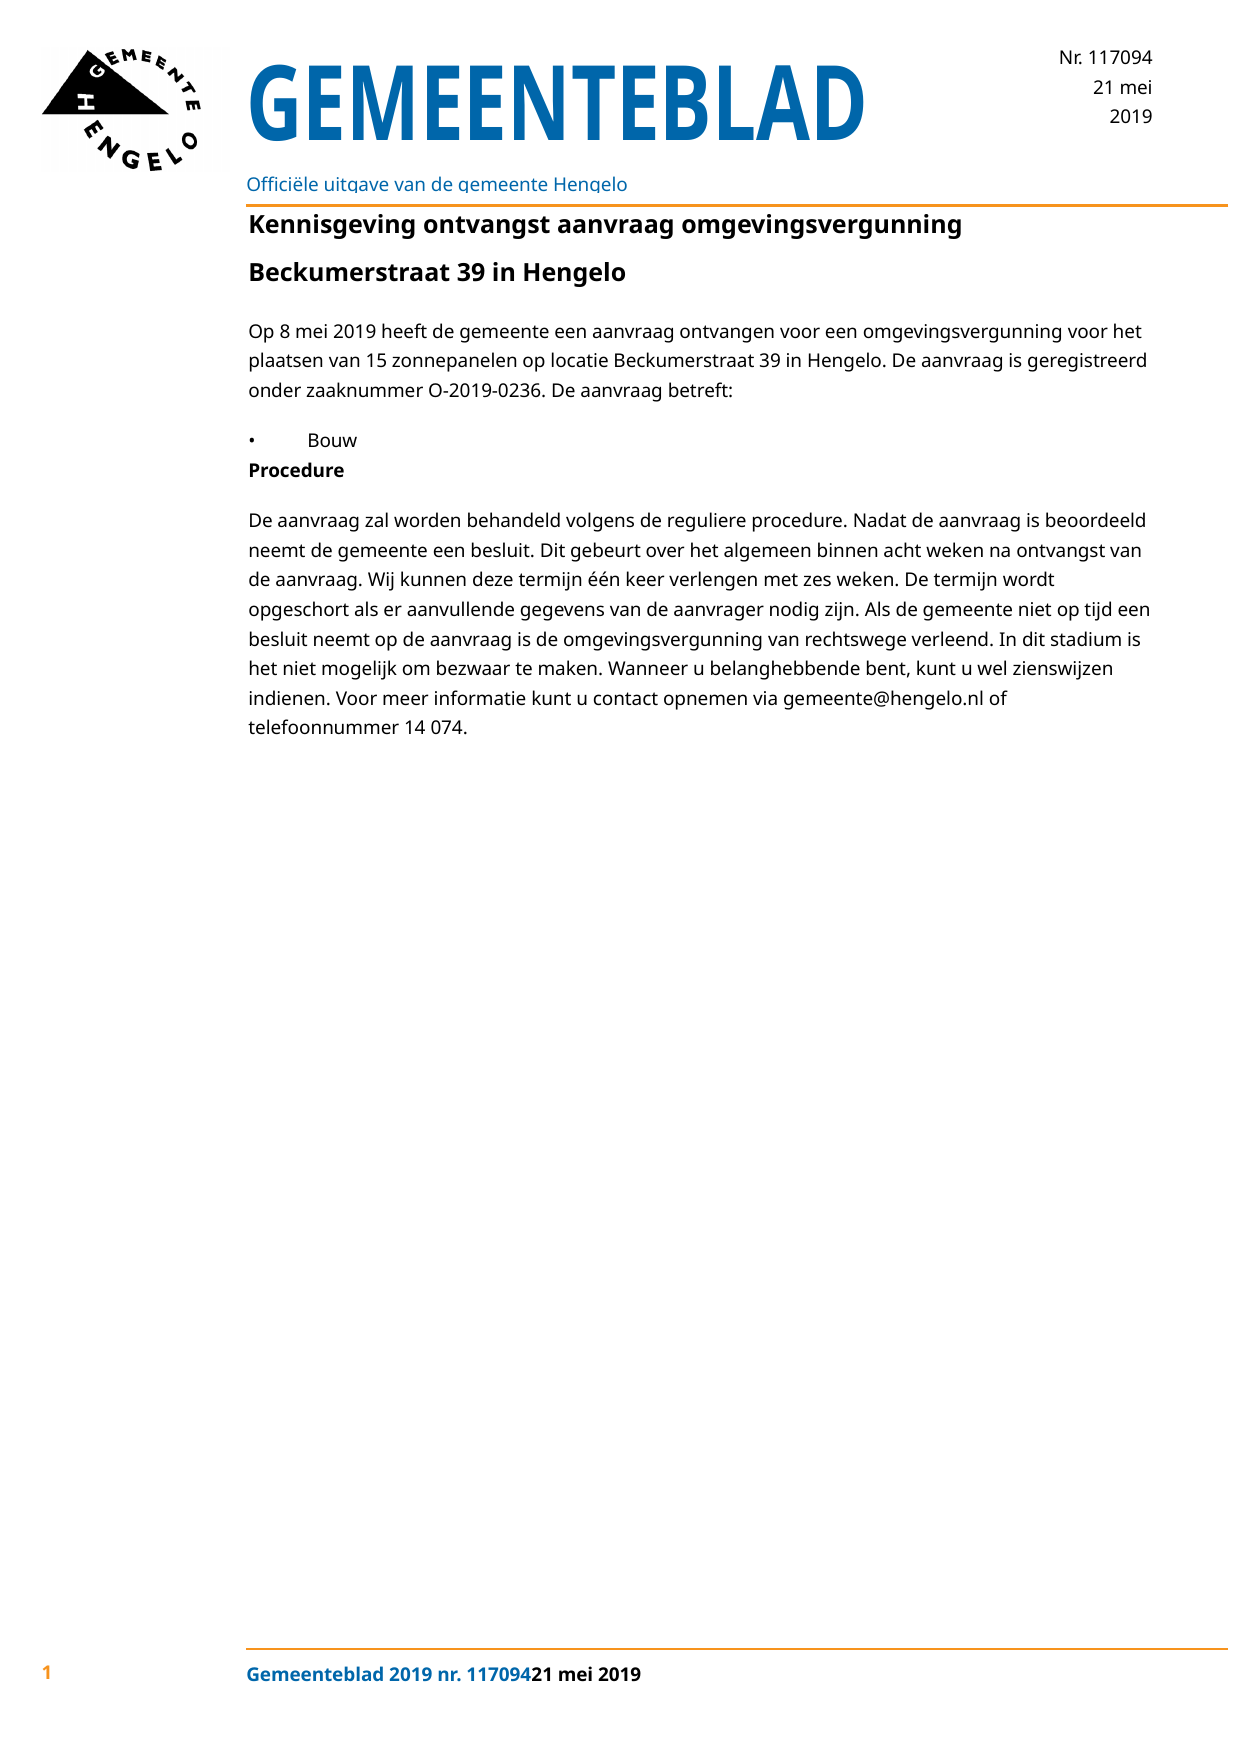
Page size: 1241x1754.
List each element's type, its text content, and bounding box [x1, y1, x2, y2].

text Op 8 mei 2019 heeft de gemeente een aanvraag ontvangen voor een omgevingsvergunning voor het plaatsen van 15 zonnepanelen op locatie Beckumerstraat 39 in Hengelo. De aanvraag is geregistreerd onder zaaknummer O-2019-0236. De aanvraag betreft: [248, 318, 1152, 403]
text Kennisgeving ontvangst aanvraag omgevingsvergunning Beckumerstraat 39 in Hengelo [248, 207, 1152, 288]
list Bouw [248, 427, 1152, 453]
picture [41, 47, 231, 172]
text Procedure [248, 457, 1152, 483]
text De aanvraag zal worden behandeld volgens de reguliere procedure. Nadat de aanvraag is beoordeeld neemt de gemeente een besluit. Dit gebeurt over het algemeen binnen acht weken na ontvangst van de aanvraag. Wij kunnen deze termijn één keer verlengen met zes weken. De termijn wordt opgeschort als er aanvullende gegevens van de aanvrager nodig zijn. Als de gemeente niet op tijd een besluit neemt op de aanvraag is de omgevingsvergunning van rechtswege verleend. In dit stadium is het niet mogelijk om bezwaar te maken. Wanneer u belanghebbende bent, kunt u wel zienswijzen indienen. Voor meer informatie kunt u contact opnemen via gemeente@hengelo.nl of telefoonnummer 14 074. [248, 507, 1152, 740]
